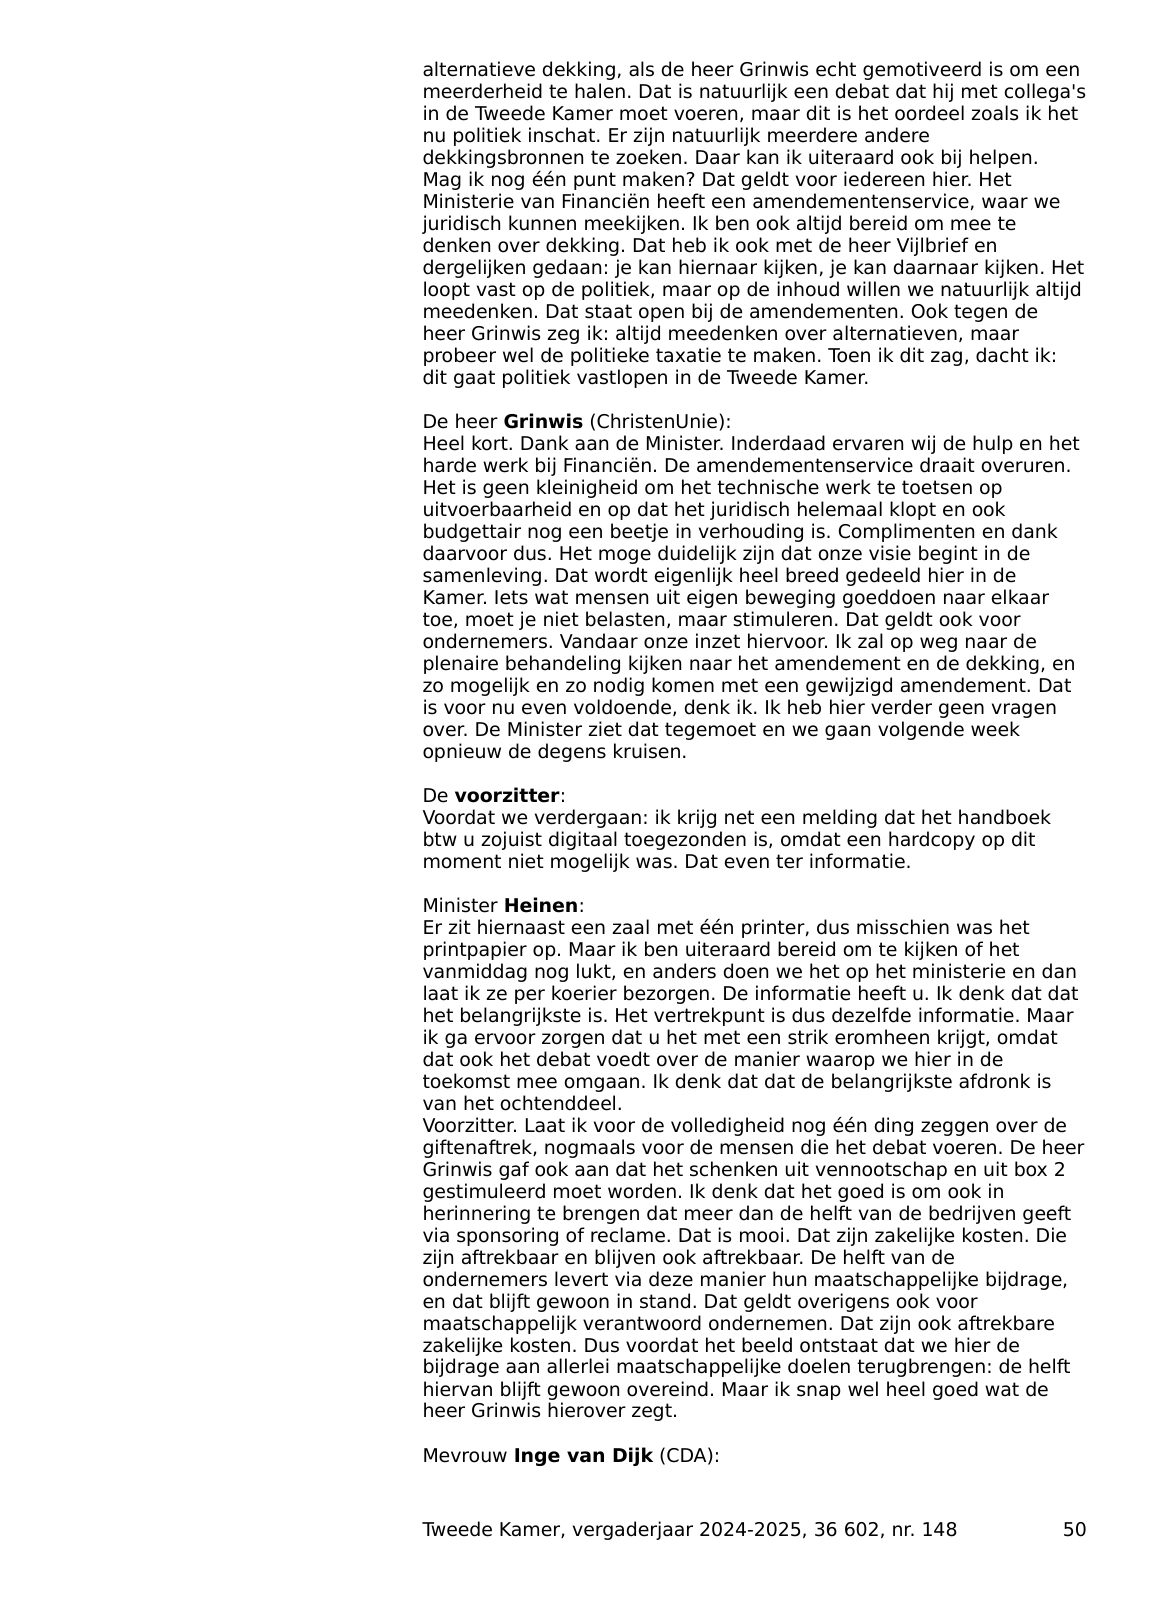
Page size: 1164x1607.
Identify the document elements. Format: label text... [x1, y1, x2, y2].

text Minister Heinen: [422, 895, 1087, 917]
text Voordat we verdergaan: ik krijg net een melding dat het handboek btw u zojuist digitaal toegezonden is, omdat een hardcopy op dit moment niet mogelijk was. Dat even ter informatie. [422, 807, 1087, 873]
text Voorzitter. Laat ik voor de volledigheid nog één ding zeggen over de giftenaftrek, nogmaals voor de mensen die het debat voeren. De heer Grinwis gaf ook aan dat het schenken uit vennootschap en uit box 2 gestimuleerd moet worden. Ik denk dat het goed is om ook in herinnering te brengen dat meer dan de helft van de bedrijven geeft via sponsoring of reclame. Dat is mooi. Dat zijn zakelijke kosten. Die zijn aftrekbaar en blijven ook aftrekbaar. De helft van de ondernemers levert via deze manier hun maatschappelijke bijdrage, en dat blijft gewoon in stand. Dat geldt overigens ook voor maatschappelijk verantwoord ondernemen. Dat zijn ook aftrekbare zakelijke kosten. Dus voordat het beeld ontstaat dat we hier de bijdrage aan allerlei maatschappelijke doelen terugbrengen: de helft hiervan blijft gewoon overeind. Maar ik snap wel heel goed wat de heer Grinwis hierover zegt. [422, 1115, 1087, 1422]
text Er zit hiernaast een zaal met één printer, dus misschien was het printpapier op. Maar ik ben uiteraard bereid om te kijken of het vanmiddag nog lukt, en anders doen we het op het ministerie en dan laat ik ze per koerier bezorgen. De informatie heeft u. Ik denk dat dat het belangrijkste is. Het vertrekpunt is dus dezelfde informatie. Maar ik ga ervoor zorgen dat u het met een strik eromheen krijgt, omdat dat ook het debat voedt over de manier waarop we hier in de toekomst mee omgaan. Ik denk dat dat de belangrijkste afdronk is van het ochtenddeel. [422, 917, 1087, 1115]
text Mevrouw Inge van Dijk (CDA): [422, 1444, 1087, 1467]
text De heer Grinwis (ChristenUnie): [422, 411, 1087, 433]
text Mag ik nog één punt maken? Dat geldt voor iedereen hier. Het Ministerie van Financiën heeft een amendementenservice, waar we juridisch kunnen meekijken. Ik ben ook altijd bereid om mee te denken over dekking. Dat heb ik ook met de heer Vijlbrief en dergelijken gedaan: je kan hiernaar kijken, je kan daarnaar kijken. Het loopt vast op de politiek, maar op de inhoud willen we natuurlijk altijd meedenken. Dat staat open bij de amendementen. Ook tegen de heer Grinwis zeg ik: altijd meedenken over alternatieven, maar probeer wel de politieke taxatie te maken. Toen ik dit zag, dacht ik: dit gaat politiek vastlopen in de Tweede Kamer. [422, 169, 1087, 389]
text Heel kort. Dank aan de Minister. Inderdaad ervaren wij de hulp en het harde werk bij Financiën. De amendementenservice draait overuren. Het is geen kleinigheid om het technische werk te toetsen op uitvoerbaarheid en op dat het juridisch helemaal klopt en ook budgettair nog een beetje in verhouding is. Complimenten en dank daarvoor dus. Het moge duidelijk zijn dat onze visie begint in de samenleving. Dat wordt eigenlijk heel breed gedeeld hier in de Kamer. Iets wat mensen uit eigen beweging goeddoen naar elkaar toe, moet je niet belasten, maar stimuleren. Dat geldt ook voor ondernemers. Vandaar onze inzet hiervoor. Ik zal op weg naar de plenaire behandeling kijken naar het amendement en de dekking, en zo mogelijk en zo nodig komen met een gewijzigd amendement. Dat is voor nu even voldoende, denk ik. Ik heb hier verder geen vragen over. De Minister ziet dat tegemoet en we gaan volgende week opnieuw de degens kruisen. [422, 433, 1087, 763]
text De voorzitter: [422, 785, 1087, 807]
text alternatieve dekking, als de heer Grinwis echt gemotiveerd is om een meerderheid te halen. Dat is natuurlijk een debat dat hij met collega's in de Tweede Kamer moet voeren, maar dit is het oordeel zoals ik het nu politiek inschat. Er zijn natuurlijk meerdere andere dekkingsbronnen te zoeken. Daar kan ik uiteraard ook bij helpen. [422, 59, 1087, 169]
